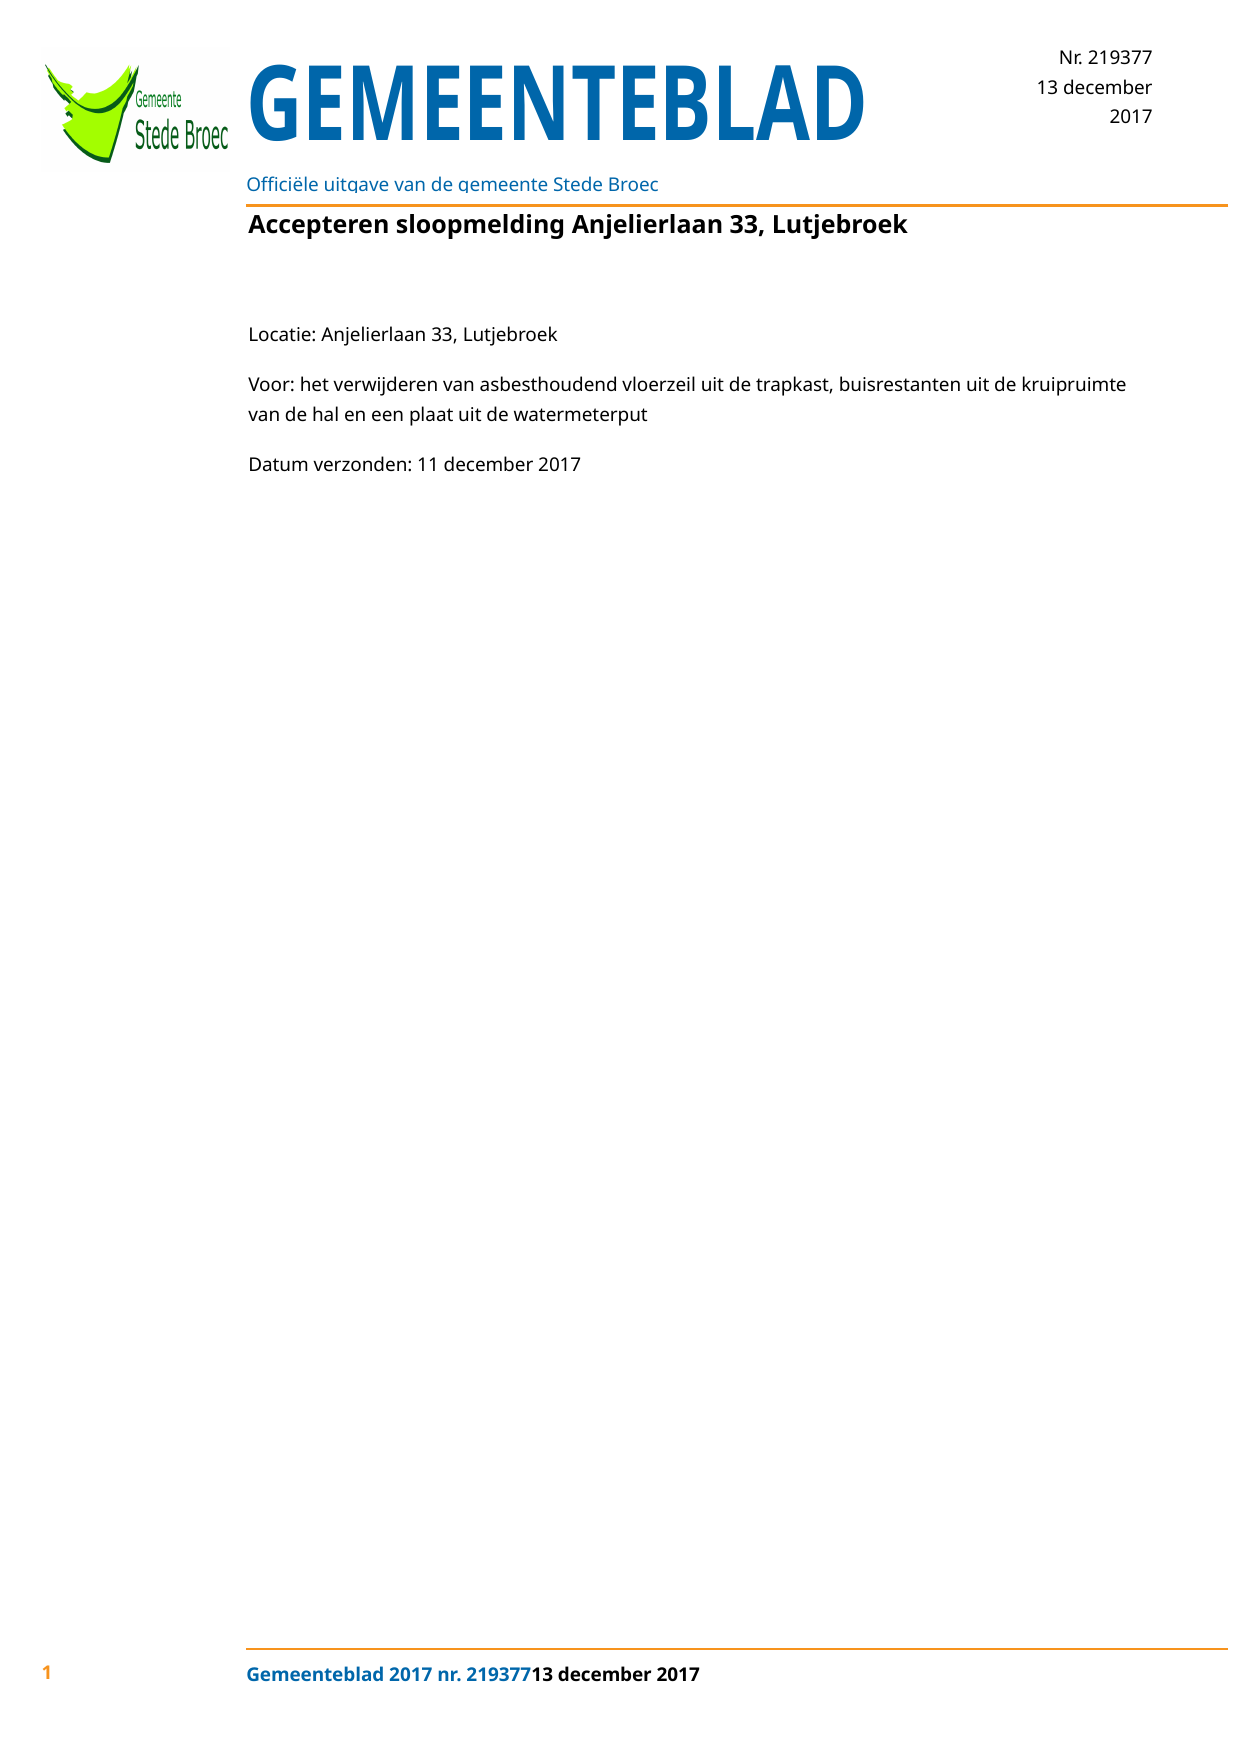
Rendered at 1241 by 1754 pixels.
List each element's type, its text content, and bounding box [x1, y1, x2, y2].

text Accepteren sloopmelding Anjelierlaan 33, Lutjebroek [248, 207, 1152, 241]
text Datum verzonden: 11 december 2017 [248, 451, 1152, 477]
picture [41, 47, 231, 172]
text Voor: het verwijderen van asbesthoudend vloerzeil uit de trapkast, buisrestanten uit de kruipruimte van de hal en een plaat uit de watermeterput [248, 371, 1152, 426]
text Locatie: Anjelierlaan 33, Lutjebroek [248, 321, 1152, 346]
